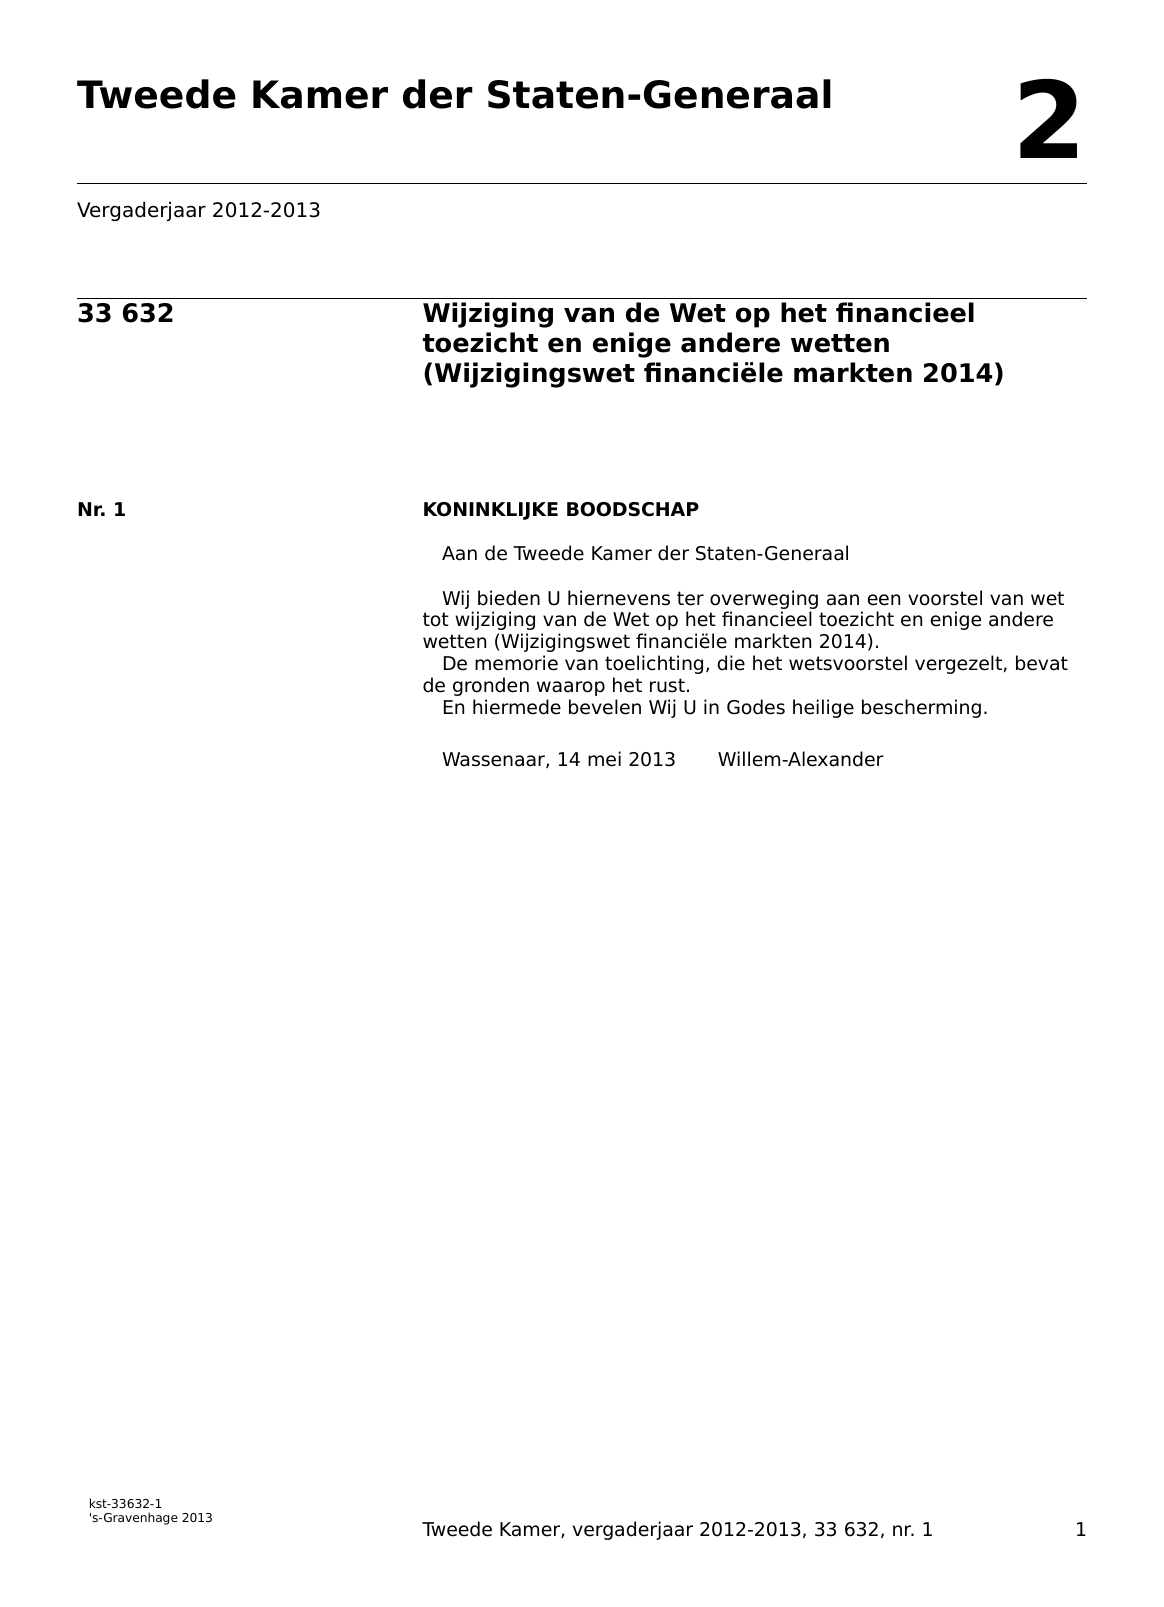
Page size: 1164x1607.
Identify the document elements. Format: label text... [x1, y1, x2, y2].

text De memorie van toelichting, die het wetsvoorstel vergezelt, bevat de gronden waarop het rust. [422, 653, 1087, 697]
subtitle Nr. 1 KONINKLIJKE BOODSCHAP [77, 499, 1087, 521]
text kst-33632-1 [88, 1497, 323, 1511]
text 's-Gravenhage 2013 [88, 1511, 323, 1525]
subtitle 33 632 Wijziging van de Wet op het financieel toezicht en enige andere wetten (Wijzigingswet financiële markten 2014) [77, 299, 1087, 388]
text Wassenaar, 14 mei 2013 Willem-Alexander [422, 749, 1087, 771]
table_cell Vergaderjaar 2012-2013 [77, 184, 1087, 298]
table_header 2 [886, 59, 1087, 183]
text Aan de Tweede Kamer der Staten-Generaal [422, 543, 1087, 565]
table_header Tweede Kamer der Staten-Generaal [77, 59, 886, 183]
text En hiermede bevelen Wij U in Godes heilige bescherming. [422, 697, 1087, 719]
text Wij bieden U hiernevens ter overweging aan een voorstel van wet tot wijziging van de Wet op het financieel toezicht en enige andere wetten (Wijzigingswet financiële markten 2014). [422, 587, 1087, 653]
